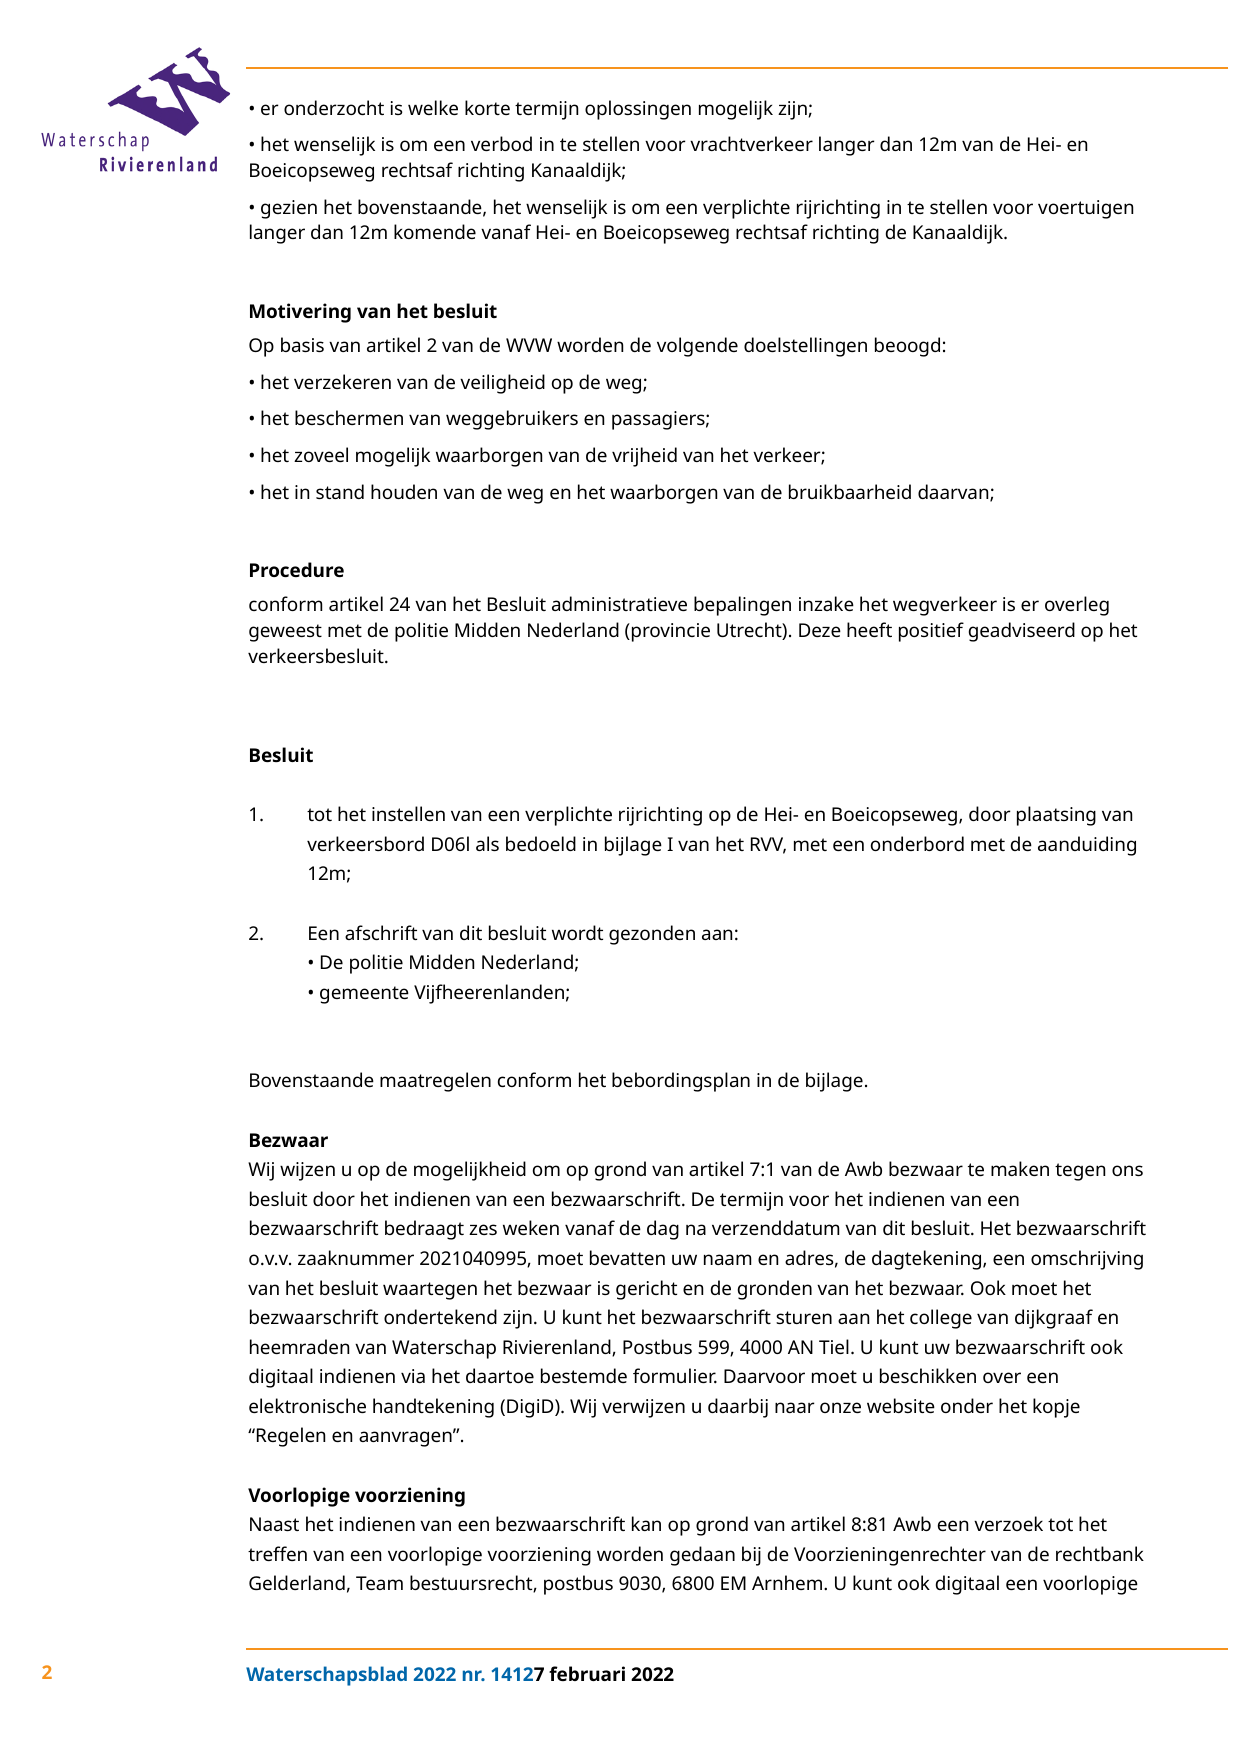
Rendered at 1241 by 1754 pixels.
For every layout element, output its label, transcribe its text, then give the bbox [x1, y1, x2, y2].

list • gemeente Vijfheerenlanden; [248, 979, 1152, 1005]
list tot het instellen van een verplichte rijrichting op de Hei- en Boeicopseweg, door plaatsing van verkeersbord D06l als bedoeld in bijlage I van het RVV, met een onderbord met de aanduiding 12m; [248, 801, 1152, 886]
text • het beschermen van weggebruikers en passagiers; [248, 406, 1152, 431]
text • er onderzocht is welke korte termijn oplossingen mogelijk zijn; [248, 95, 1152, 121]
text Procedure [248, 557, 1152, 583]
text • het verzekeren van de veiligheid op de weg; [248, 369, 1152, 394]
picture [41, 47, 231, 172]
text Motivering van het besluit [248, 298, 1152, 324]
text Bezwaar [248, 1127, 1152, 1153]
text Wij wijzen u op de mogelijkheid om op grond van artikel 7:1 van de Awb bezwaar te maken tegen ons besluit door het indienen van een bezwaarschrift. De termijn voor het indienen van een bezwaarschrift bedraagt zes weken vanaf de dag na verzenddatum van dit besluit. Het bezwaarschrift o.v.v. zaaknummer 2021040995, moet bevatten uw naam en adres, de dagtekening, een omschrijving van het besluit waartegen het bezwaar is gericht en de gronden van het bezwaar. Ook moet het bezwaarschrift ondertekend zijn. U kunt het bezwaarschrift sturen aan het college van dijkgraaf en heemraden van Waterschap Rivierenland, Postbus 599, 4000 AN Tiel. U kunt uw bezwaarschrift ook digitaal indienen via het daartoe bestemde formulier. Daarvoor moet u beschikken over een elektronische handtekening (DigiD). Wij verwijzen u daarbij naar onze website onder het kopje “Regelen en aanvragen”. [248, 1156, 1152, 1448]
text • het wenselijk is om een verbod in te stellen voor vrachtverkeer langer dan 12m van de Hei- en Boeicopseweg rechtsaf richting Kanaaldijk; [248, 131, 1152, 183]
text Bovenstaande maatregelen conform het bebordingsplan in de bijlage. [248, 1068, 1152, 1093]
text • het in stand houden van de weg en het waarborgen van de bruikbaarheid daarvan; [248, 479, 1152, 504]
list Een afschrift van dit besluit wordt gezonden aan: [248, 920, 1152, 946]
text Voorlopige voorziening [248, 1482, 1152, 1508]
text • het zoveel mogelijk waarborgen van de vrijheid van het verkeer; [248, 442, 1152, 468]
list • De politie Midden Nederland; [248, 949, 1152, 975]
text conform artikel 24 van het Besluit administratieve bepalingen inzake het wegverkeer is er overleg geweest met de politie Midden Nederland (provincie Utrecht). Deze heeft positief geadviseerd op het verkeersbesluit. [248, 591, 1152, 669]
text Besluit [248, 742, 1152, 768]
text Naast het indienen van een bezwaarschrift kan op grond van artikel 8:81 Awb een verzoek tot het treffen van een voorlopige voorziening worden gedaan bij de Voorzieningenrechter van de rechtbank Gelderland, Team bestuursrecht, postbus 9030, 6800 EM Arnhem. U kunt ook digitaal een voorlopige [248, 1511, 1152, 1596]
text Op basis van artikel 2 van de WVW worden de volgende doelstellingen beoogd: [248, 332, 1152, 358]
text • gezien het bovenstaande, het wenselijk is om een verplichte rijrichting in te stellen voor voertuigen langer dan 12m komende vanaf Hei- en Boeicopseweg rechtsaf richting de Kanaaldijk. [248, 194, 1152, 245]
